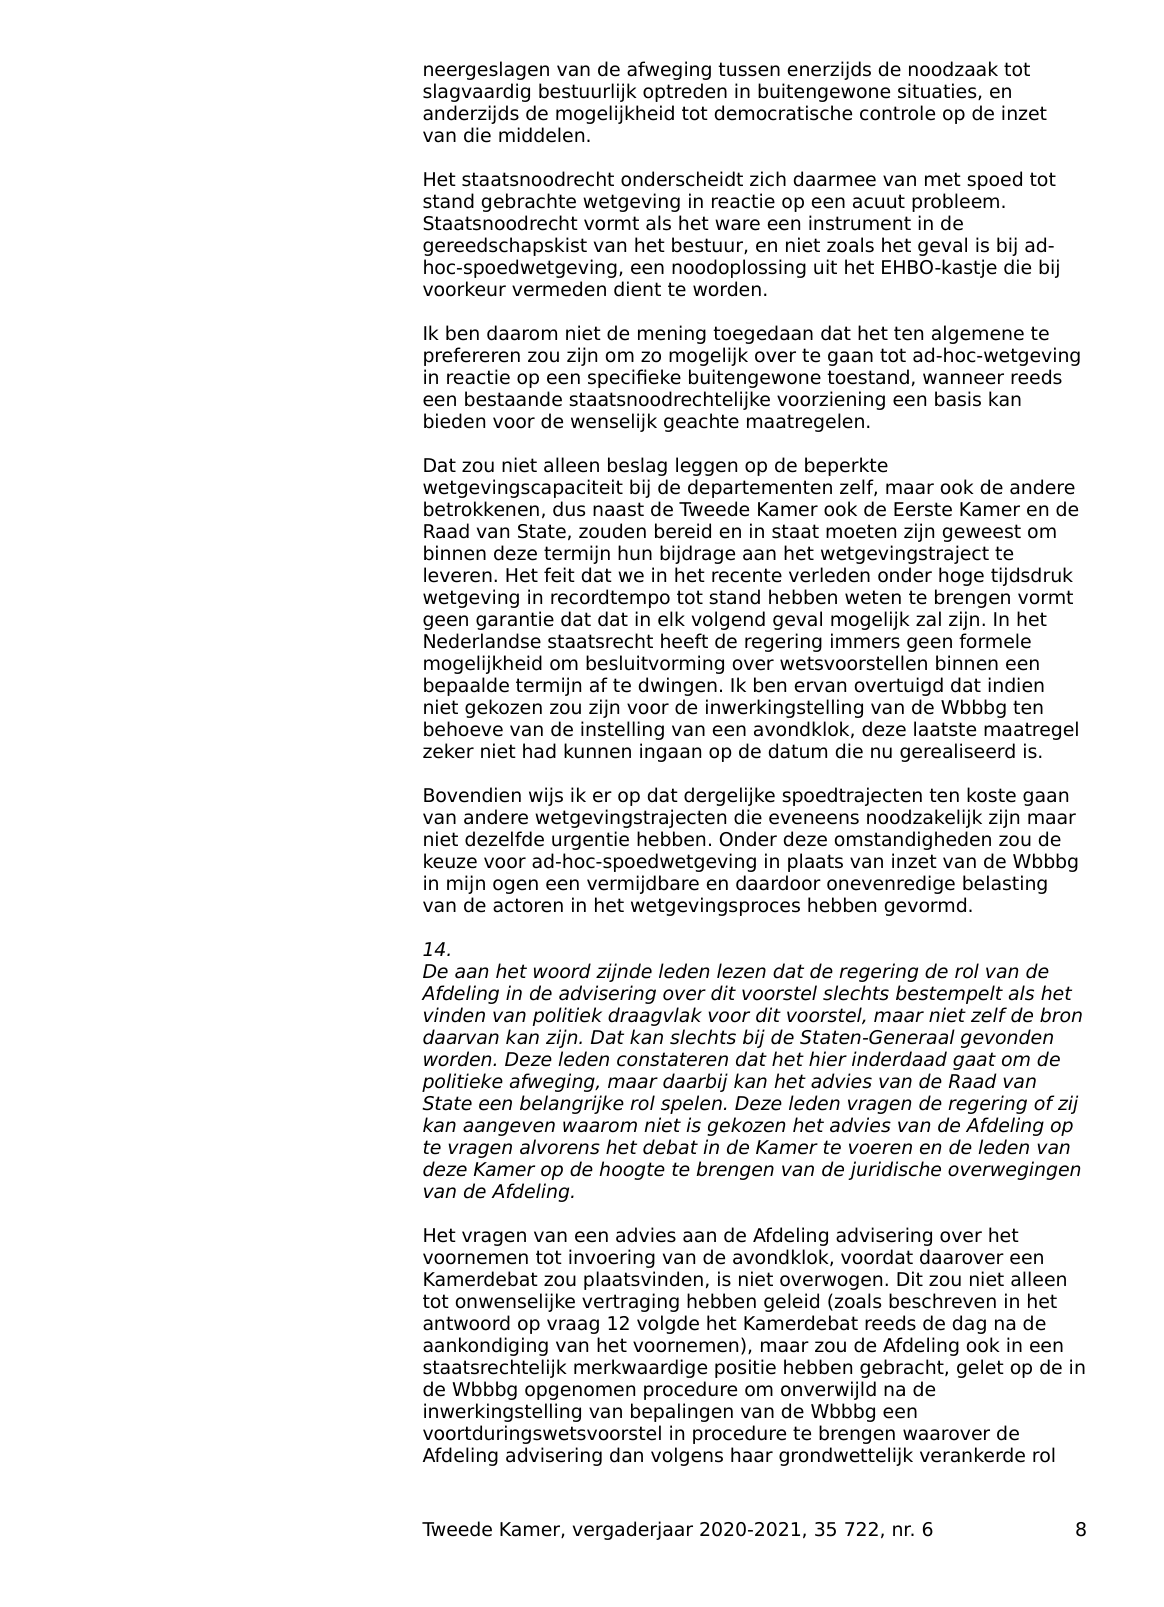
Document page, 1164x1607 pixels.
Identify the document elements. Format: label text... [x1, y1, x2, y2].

text neergeslagen van de afweging tussen enerzijds de noodzaak tot slagvaardig bestuurlijk optreden in buitengewone situaties, en anderzijds de mogelijkheid tot democratische controle op de inzet van die middelen. [422, 59, 1087, 147]
text Dat zou niet alleen beslag leggen op de beperkte wetgevingscapaciteit bij de departementen zelf, maar ook de andere betrokkenen, dus naast de Tweede Kamer ook de Eerste Kamer en de Raad van State, zouden bereid en in staat moeten zijn geweest om binnen deze termijn hun bijdrage aan het wetgevingstraject te leveren. Het feit dat we in het recente verleden onder hoge tijdsdruk wetgeving in recordtempo tot stand hebben weten te brengen vormt geen garantie dat dat in elk volgend geval mogelijk zal zijn. In het Nederlandse staatsrecht heeft de regering immers geen formele mogelijkheid om besluitvorming over wetsvoorstellen binnen een bepaalde termijn af te dwingen. Ik ben ervan overtuigd dat indien niet gekozen zou zijn voor de inwerkingstelling van de Wbbbg ten behoeve van de instelling van een avondklok, deze laatste maatregel zeker niet had kunnen ingaan op de datum die nu gerealiseerd is. [422, 455, 1087, 763]
text Bovendien wijs ik er op dat dergelijke spoedtrajecten ten koste gaan van andere wetgevingstrajecten die eveneens noodzakelijk zijn maar niet dezelfde urgentie hebben. Onder deze omstandigheden zou de keuze voor ad-hoc-spoedwetgeving in plaats van inzet van de Wbbbg in mijn ogen een vermijdbare en daardoor onevenredige belasting van de actoren in het wetgevingsproces hebben gevormd. [422, 785, 1087, 917]
text Ik ben daarom niet de mening toegedaan dat het ten algemene te prefereren zou zijn om zo mogelijk over te gaan tot ad-hoc-wetgeving in reactie op een specifieke buitengewone toestand, wanneer reeds een bestaande staatsnoodrechtelijke voorziening een basis kan bieden voor de wenselijk geachte maatregelen. [422, 323, 1087, 433]
text De aan het woord zijnde leden lezen dat de regering de rol van de Afdeling in de advisering over dit voorstel slechts bestempelt als het vinden van politiek draagvlak voor dit voorstel, maar niet zelf de bron daarvan kan zijn. Dat kan slechts bij de Staten-Generaal gevonden worden. Deze leden constateren dat het hier inderdaad gaat om de politieke afweging, maar daarbij kan het advies van de Raad van State een belangrijke rol spelen. Deze leden vragen de regering of zij kan aangeven waarom niet is gekozen het advies van de Afdeling op te vragen alvorens het debat in de Kamer te voeren en de leden van deze Kamer op de hoogte te brengen van de juridische overwegingen van de Afdeling. [422, 961, 1087, 1203]
text 14. [422, 939, 1087, 961]
text Het vragen van een advies aan de Afdeling advisering over het voornemen tot invoering van de avondklok, voordat daarover een Kamerdebat zou plaatsvinden, is niet overwogen. Dit zou niet alleen tot onwenselijke vertraging hebben geleid (zoals beschreven in het antwoord op vraag 12 volgde het Kamerdebat reeds de dag na de aankondiging van het voornemen), maar zou de Afdeling ook in een staatsrechtelijk merkwaardige positie hebben gebracht, gelet op de in de Wbbbg opgenomen procedure om onverwijld na de inwerkingstelling van bepalingen van de Wbbbg een voortduringswetsvoorstel in procedure te brengen waarover de Afdeling advisering dan volgens haar grondwettelijk verankerde rol [422, 1225, 1087, 1467]
text Het staatsnoodrecht onderscheidt zich daarmee van met spoed tot stand gebrachte wetgeving in reactie op een acuut probleem. Staatsnoodrecht vormt als het ware een instrument in de gereedschapskist van het bestuur, en niet zoals het geval is bij ad-hoc-spoedwetgeving, een noodoplossing uit het EHBO-kastje die bij voorkeur vermeden dient te worden. [422, 169, 1087, 301]
